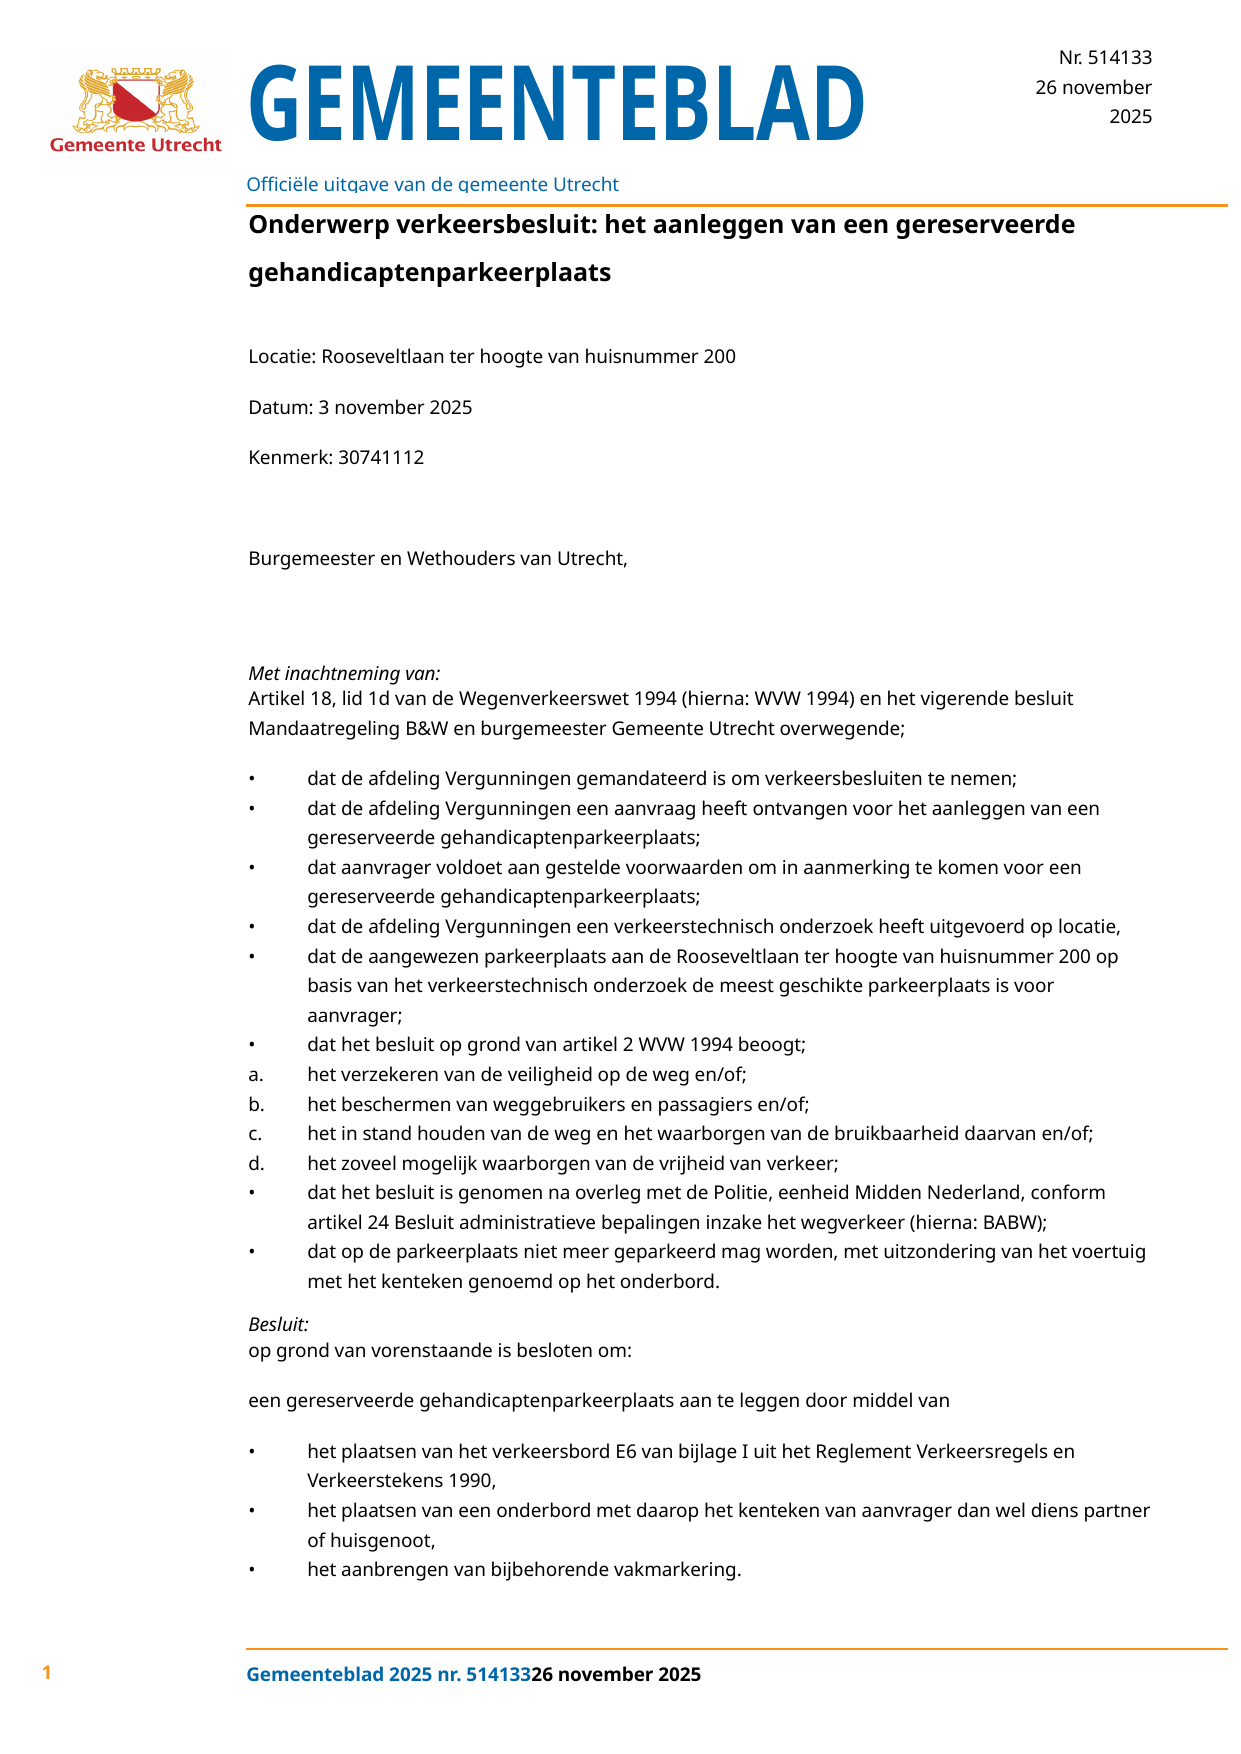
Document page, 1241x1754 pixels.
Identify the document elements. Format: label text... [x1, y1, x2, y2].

text Besluit: [248, 1311, 1152, 1337]
list dat de afdeling Vergunningen een verkeerstechnisch onderzoek heeft uitgevoerd op locatie, [248, 913, 1152, 939]
list dat de aangewezen parkeerplaats aan de Rooseveltlaan ter hoogte van huisnummer 200 op basis van het verkeerstechnisch onderzoek de meest geschikte parkeerplaats is voor aanvrager; [248, 943, 1152, 1028]
text Met inachtneming van: [248, 660, 1152, 685]
list het verzekeren van de veiligheid op de weg en/of; [248, 1061, 1152, 1087]
list het zoveel mogelijk waarborgen van de vrijheid van verkeer; [248, 1150, 1152, 1176]
list het in stand houden van de weg en het waarborgen van de bruikbaarheid daarvan en/of; [248, 1120, 1152, 1146]
text Kenmerk: 30741112 [248, 444, 1152, 470]
list dat de afdeling Vergunningen gemandateerd is om verkeersbesluiten te nemen; [248, 765, 1152, 791]
text Onderwerp verkeersbesluit: het aanleggen van een gereserveerde gehandicaptenparkeerplaats [248, 207, 1152, 288]
text Burgemeester en Wethouders van Utrecht, [248, 545, 1152, 571]
text Artikel 18, lid 1d van de Wegenverkeerswet 1994 (hierna: WVW 1994) en het vigerende besluit Mandaatregeling B&W en burgemeester Gemeente Utrecht overwegende; [248, 685, 1152, 741]
text Locatie: Rooseveltlaan ter hoogte van huisnummer 200 [248, 344, 1152, 369]
list het plaatsen van een onderbord met daarop het kenteken van aanvrager dan wel diens partner of huisgenoot, [248, 1497, 1152, 1552]
text Datum: 3 november 2025 [248, 394, 1152, 420]
list dat de afdeling Vergunningen een aanvraag heeft ontvangen voor het aanleggen van een gereserveerde gehandicaptenparkeerplaats; [248, 795, 1152, 850]
list dat op de parkeerplaats niet meer geparkeerd mag worden, met uitzondering van het voertuig met het kenteken genoemd op het onderbord. [248, 1239, 1152, 1294]
list dat het besluit op grond van artikel 2 WVW 1994 beoogt; [248, 1032, 1152, 1057]
list het beschermen van weggebruikers en passagiers en/of; [248, 1091, 1152, 1117]
list dat aanvrager voldoet aan gestelde voorwaarden om in aanmerking te komen voor een gereserveerde gehandicaptenparkeerplaats; [248, 854, 1152, 909]
text een gereserveerde gehandicaptenparkeerplaats aan te leggen door middel van [248, 1388, 1152, 1413]
list dat het besluit is genomen na overleg met de Politie, eenheid Midden Nederland, conform artikel 24 Besluit administratieve bepalingen inzake het wegverkeer (hierna: BABW); [248, 1179, 1152, 1235]
text op grond van vorenstaande is besloten om: [248, 1337, 1152, 1363]
list het aanbrengen van bijbehorende vakmarkering. [248, 1556, 1152, 1582]
list het plaatsen van het verkeersbord E6 van bijlage I uit het Reglement Verkeersregels en Verkeerstekens 1990, [248, 1438, 1152, 1493]
picture [41, 47, 231, 172]
